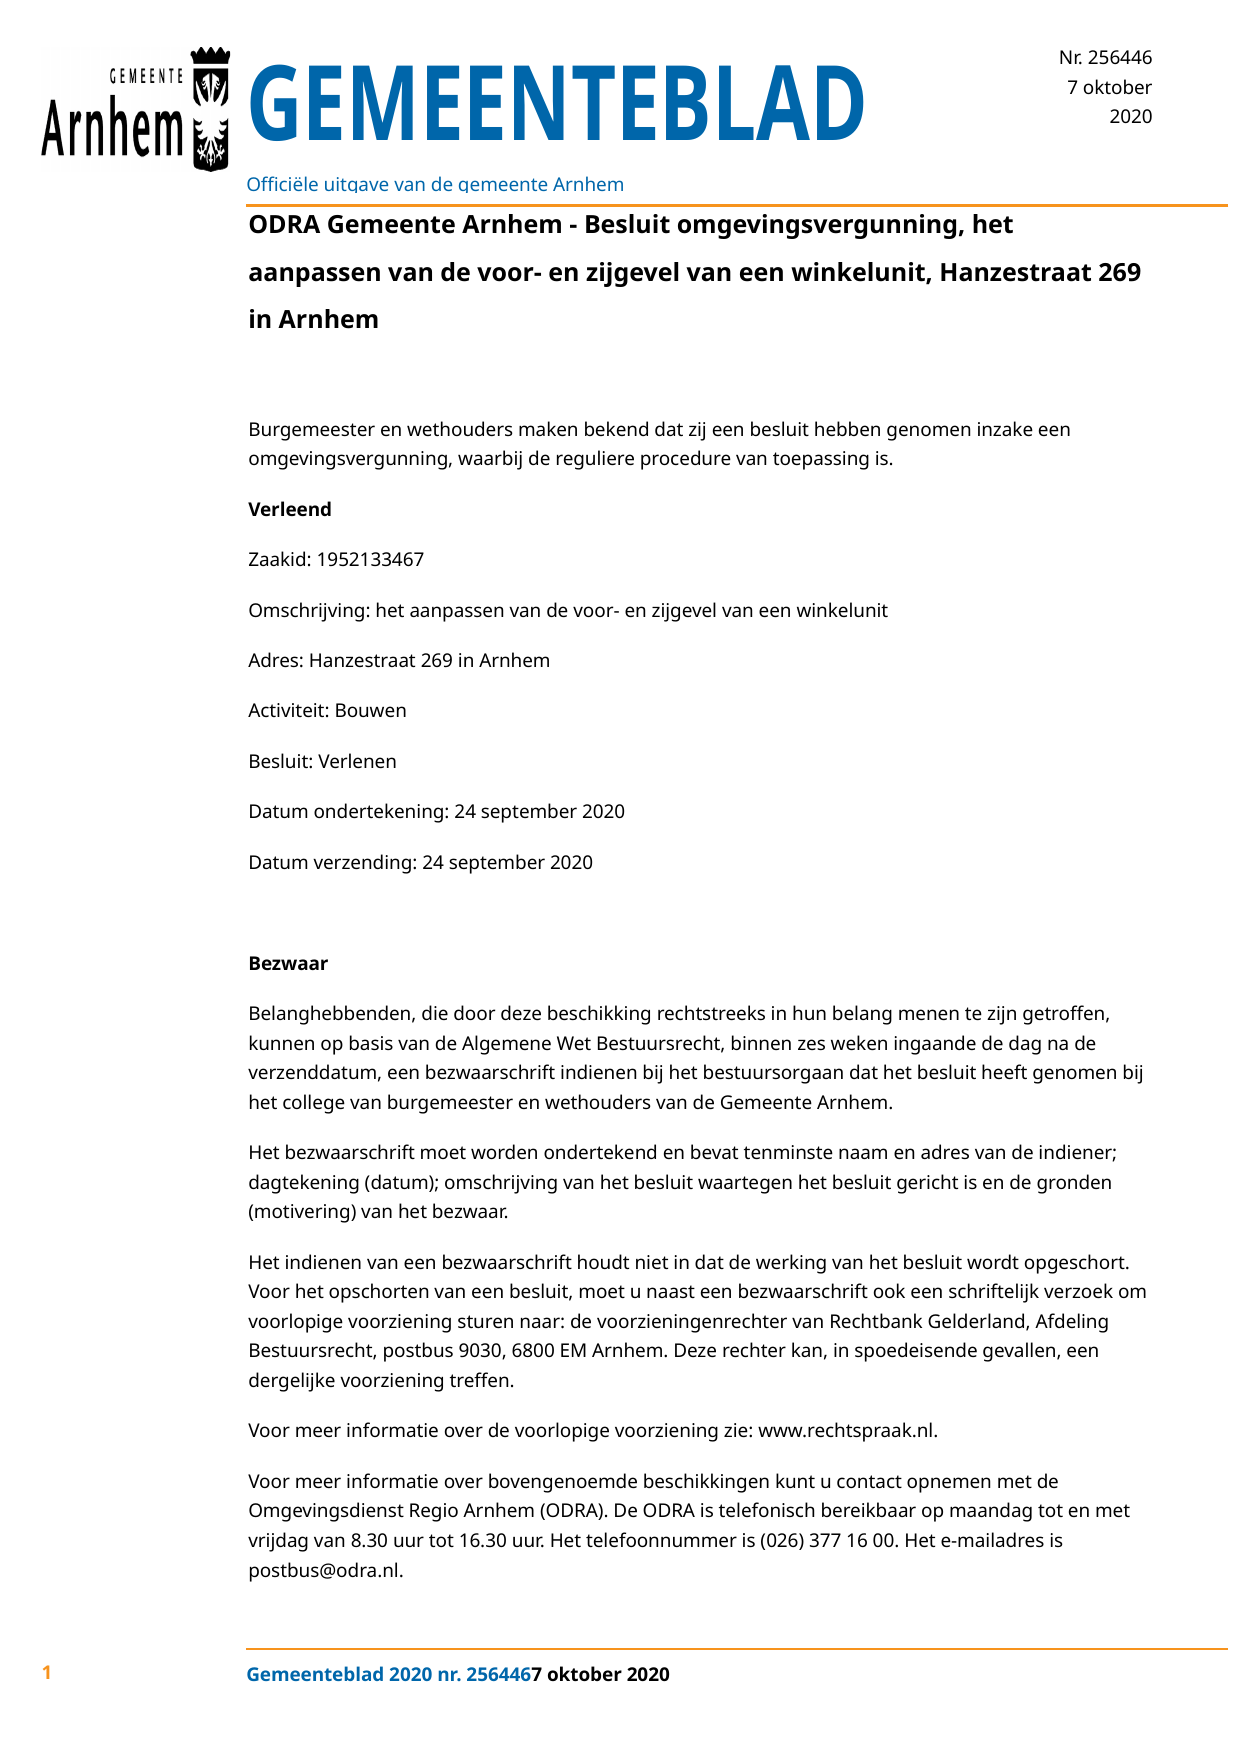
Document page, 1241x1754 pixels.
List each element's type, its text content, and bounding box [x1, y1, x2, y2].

text Het indienen van een bezwaarschrift houdt niet in dat de werking van het besluit wordt opgeschort. Voor het opschorten van een besluit, moet u naast een bezwaarschrift ook een schriftelijk verzoek om voorlopige voorziening sturen naar: de voorzieningenrechter van Rechtbank Gelderland, Afdeling Bestuursrecht, postbus 9030, 6800 EM Arnhem. Deze rechter kan, in spoedeisende gevallen, een dergelijke voorziening treffen. [248, 1249, 1152, 1393]
text Burgemeester en wethouders maken bekend dat zij een besluit hebben genomen inzake een omgevingsvergunning, waarbij de reguliere procedure van toepassing is. [248, 416, 1152, 471]
text Belanghebbenden, die door deze beschikking rechtstreeks in hun belang menen te zijn getroffen, kunnen op basis van de Algemene Wet Bestuursrecht, binnen zes weken ingaande de dag na de verzenddatum, een bezwaarschrift indienen bij het bestuursorgaan dat het besluit heeft genomen bij het college van burgemeester en wethouders van de Gemeente Arnhem. [248, 1000, 1152, 1114]
text Het bezwaarschrift moet worden ondertekend en bevat tenminste naam en adres van de indiener; dagtekening (datum); omschrijving van het besluit waartegen het besluit gericht is en de gronden (motivering) van het bezwaar. [248, 1139, 1152, 1224]
text Adres: Hanzestraat 269 in Arnhem [248, 647, 1152, 673]
text Bezwaar [248, 950, 1152, 975]
text Voor meer informatie over bovengenoemde beschikkingen kunt u contact opnemen met de Omgevingsdienst Regio Arnhem (ODRA). De ODRA is telefonisch bereikbaar op maandag tot en met vrijdag van 8.30 uur tot 16.30 uur. Het telefoonnummer is (026) 377 16 00. Het e-mailadres is postbus@odra.nl. [248, 1468, 1152, 1582]
text Zaakid: 1952133467 [248, 546, 1152, 572]
text Activiteit: Bouwen [248, 698, 1152, 723]
text Besluit: Verlenen [248, 748, 1152, 774]
text Datum verzending: 24 september 2020 [248, 849, 1152, 874]
text Omschrijving: het aanpassen van de voor- en zijgevel van een winkelunit [248, 597, 1152, 622]
picture [41, 47, 231, 172]
text Verleend [248, 496, 1152, 522]
text ODRA Gemeente Arnhem - Besluit omgevingsvergunning, het aanpassen van de voor- en zijgevel van een winkelunit, Hanzestraat 269 in Arnhem [248, 207, 1152, 336]
text Datum ondertekening: 24 september 2020 [248, 798, 1152, 824]
text Voor meer informatie over de voorlopige voorziening zie: www.rechtspraak.nl. [248, 1418, 1152, 1443]
